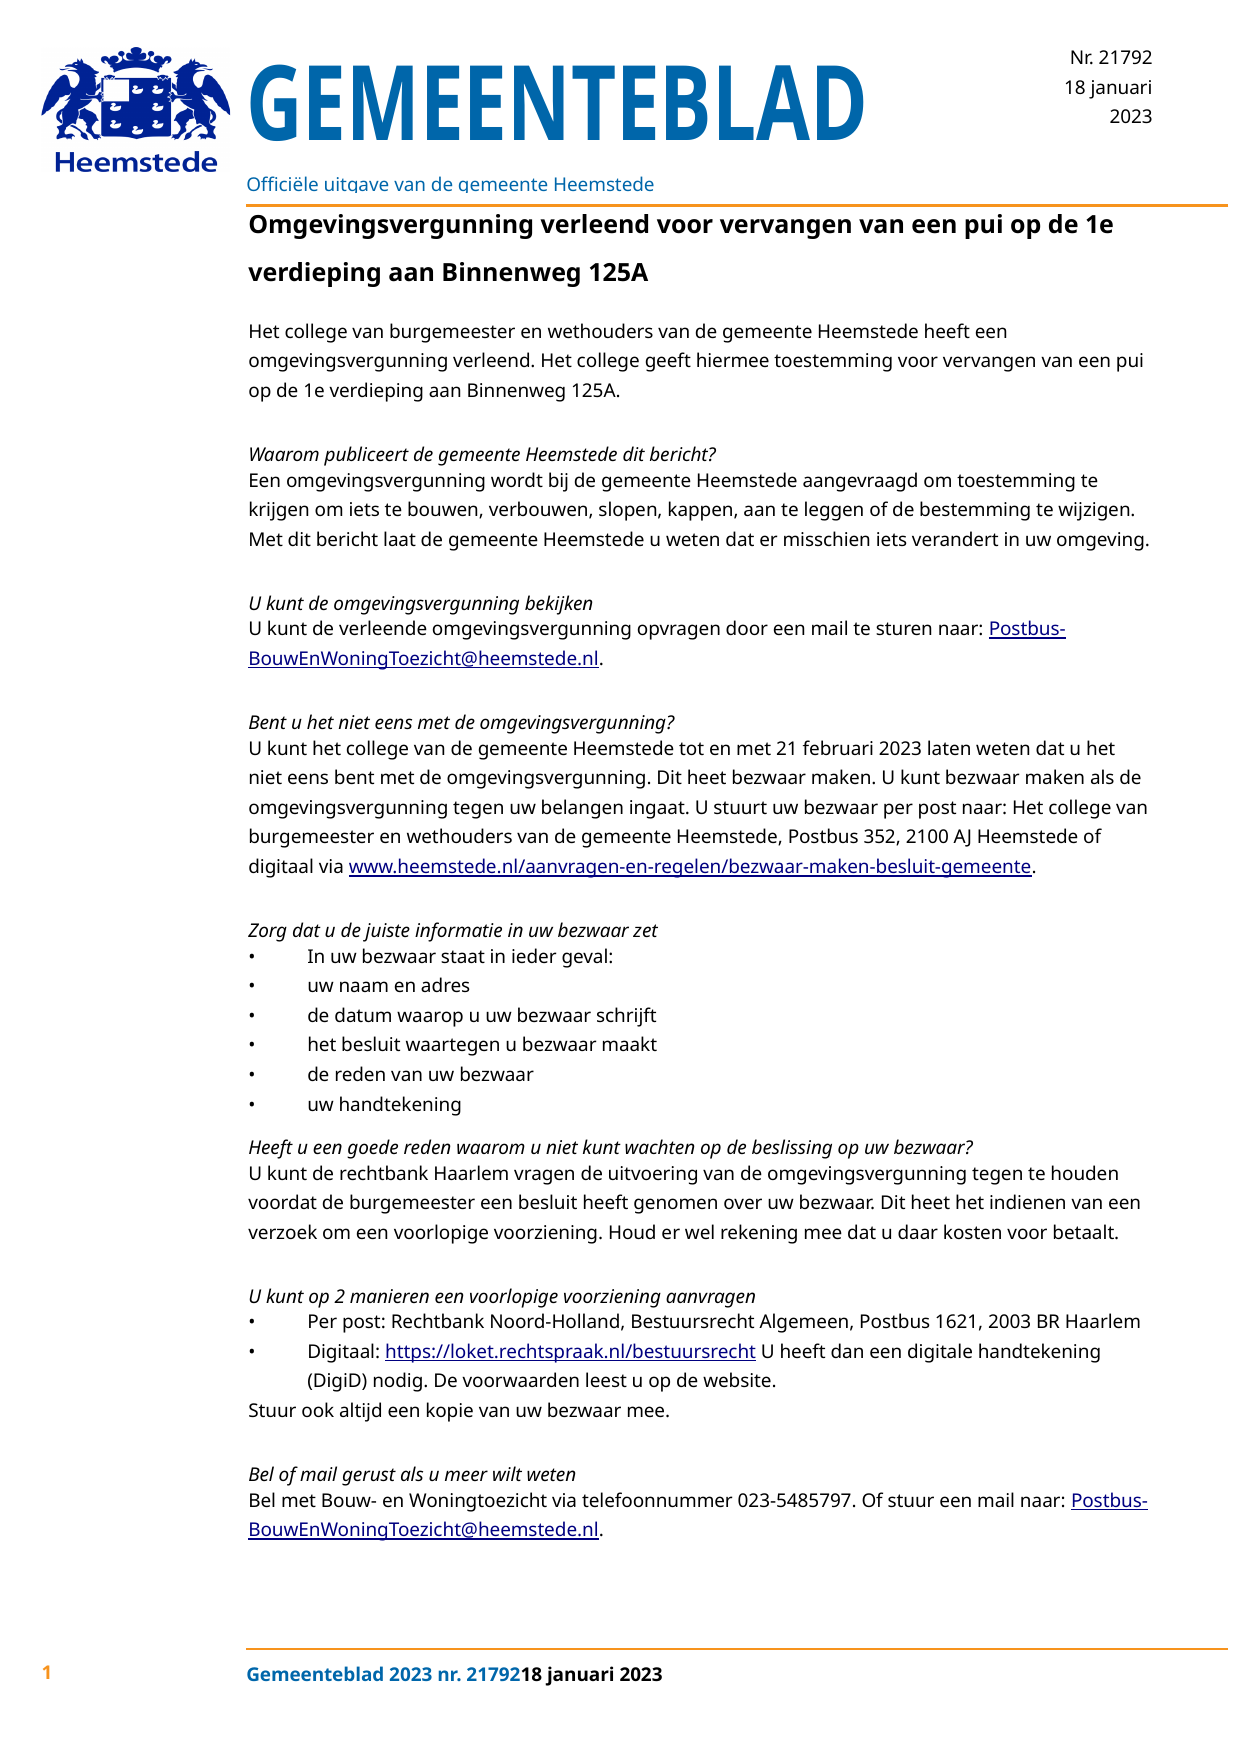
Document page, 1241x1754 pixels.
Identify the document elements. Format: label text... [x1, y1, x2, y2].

text Waarom publiceert de gemeente Heemstede dit bericht? [248, 441, 1152, 467]
list het besluit waartegen u bezwaar maakt [248, 1032, 1152, 1057]
picture [41, 47, 231, 172]
text Zorg dat u de juiste informatie in uw bezwaar zet [248, 917, 1152, 943]
list uw handtekening [248, 1091, 1152, 1117]
text Bel met Bouw- en Woningtoezicht via telefoonnummer 023-5485797. Of stuur een mail naar: Postbus-BouwEnWoningToezicht@heemstede.nl. [248, 1487, 1152, 1542]
text Heeft u een goede reden waarom u niet kunt wachten op de beslissing op uw bezwaar? [248, 1134, 1152, 1160]
text Een omgevingsvergunning wordt bij de gemeente Heemstede aangevraagd om toestemming te krijgen om iets te bouwen, verbouwen, slopen, kappen, aan te leggen of de bestemming te wijzigen. Met dit bericht laat de gemeente Heemstede u weten dat er misschien iets verandert in uw omgeving. [248, 467, 1152, 552]
list de reden van uw bezwaar [248, 1061, 1152, 1087]
text U kunt de verleende omgevingsvergunning opvragen door een mail te sturen naar: Postbus-BouwEnWoningToezicht@heemstede.nl. [248, 616, 1152, 671]
list In uw bezwaar staat in ieder geval: [248, 943, 1152, 969]
list uw naam en adres [248, 972, 1152, 998]
list de datum waarop u uw bezwaar schrijft [248, 1002, 1152, 1028]
list Digitaal: https://loket.rechtspraak.nl/bestuursrecht U heeft dan een digitale handtekening (DigiD) nodig. De voorwaarden leest u op de website. [248, 1338, 1152, 1393]
text Stuur ook altijd een kopie van uw bezwaar mee. [248, 1397, 1152, 1423]
list Per post: Rechtbank Noord-Holland, Bestuursrecht Algemeen, Postbus 1621, 2003 BR Haarlem [248, 1308, 1152, 1334]
text Omgevingsvergunning verleend voor vervangen van een pui op de 1e verdieping aan Binnenweg 125A [248, 207, 1152, 288]
text Het college van burgemeester en wethouders van de gemeente Heemstede heeft een omgevingsvergunning verleend. Het college geeft hiermee toestemming voor vervangen van een pui op de 1e verdieping aan Binnenweg 125A. [248, 318, 1152, 403]
text U kunt de rechtbank Haarlem vragen de uitvoering van de omgevingsvergunning tegen te houden voordat de burgemeester een besluit heeft genomen over uw bezwaar. Dit heet het indienen van een verzoek om een voorlopige voorziening. Houd er wel rekening mee dat u daar kosten voor betaalt. [248, 1160, 1152, 1244]
text Bel of mail gerust als u meer wilt weten [248, 1461, 1152, 1487]
text U kunt de omgevingsvergunning bekijken [248, 590, 1152, 616]
text U kunt het college van de gemeente Heemstede tot en met 21 februari 2023 laten weten dat u het niet eens bent met de omgevingsvergunning. Dit heet bezwaar maken. U kunt bezwaar maken als de omgevingsvergunning tegen uw belangen ingaat. U stuurt uw bezwaar per post naar: Het college van burgemeester en wethouders van de gemeente Heemstede, Postbus 352, 2100 AJ Heemstede of digitaal via www.heemstede.nl/aanvragen-en-regelen/bezwaar-maken-besluit-gemeente. [248, 735, 1152, 879]
text U kunt op 2 manieren een voorlopige voorziening aanvragen [248, 1283, 1152, 1308]
text Bent u het niet eens met de omgevingsvergunning? [248, 709, 1152, 735]
